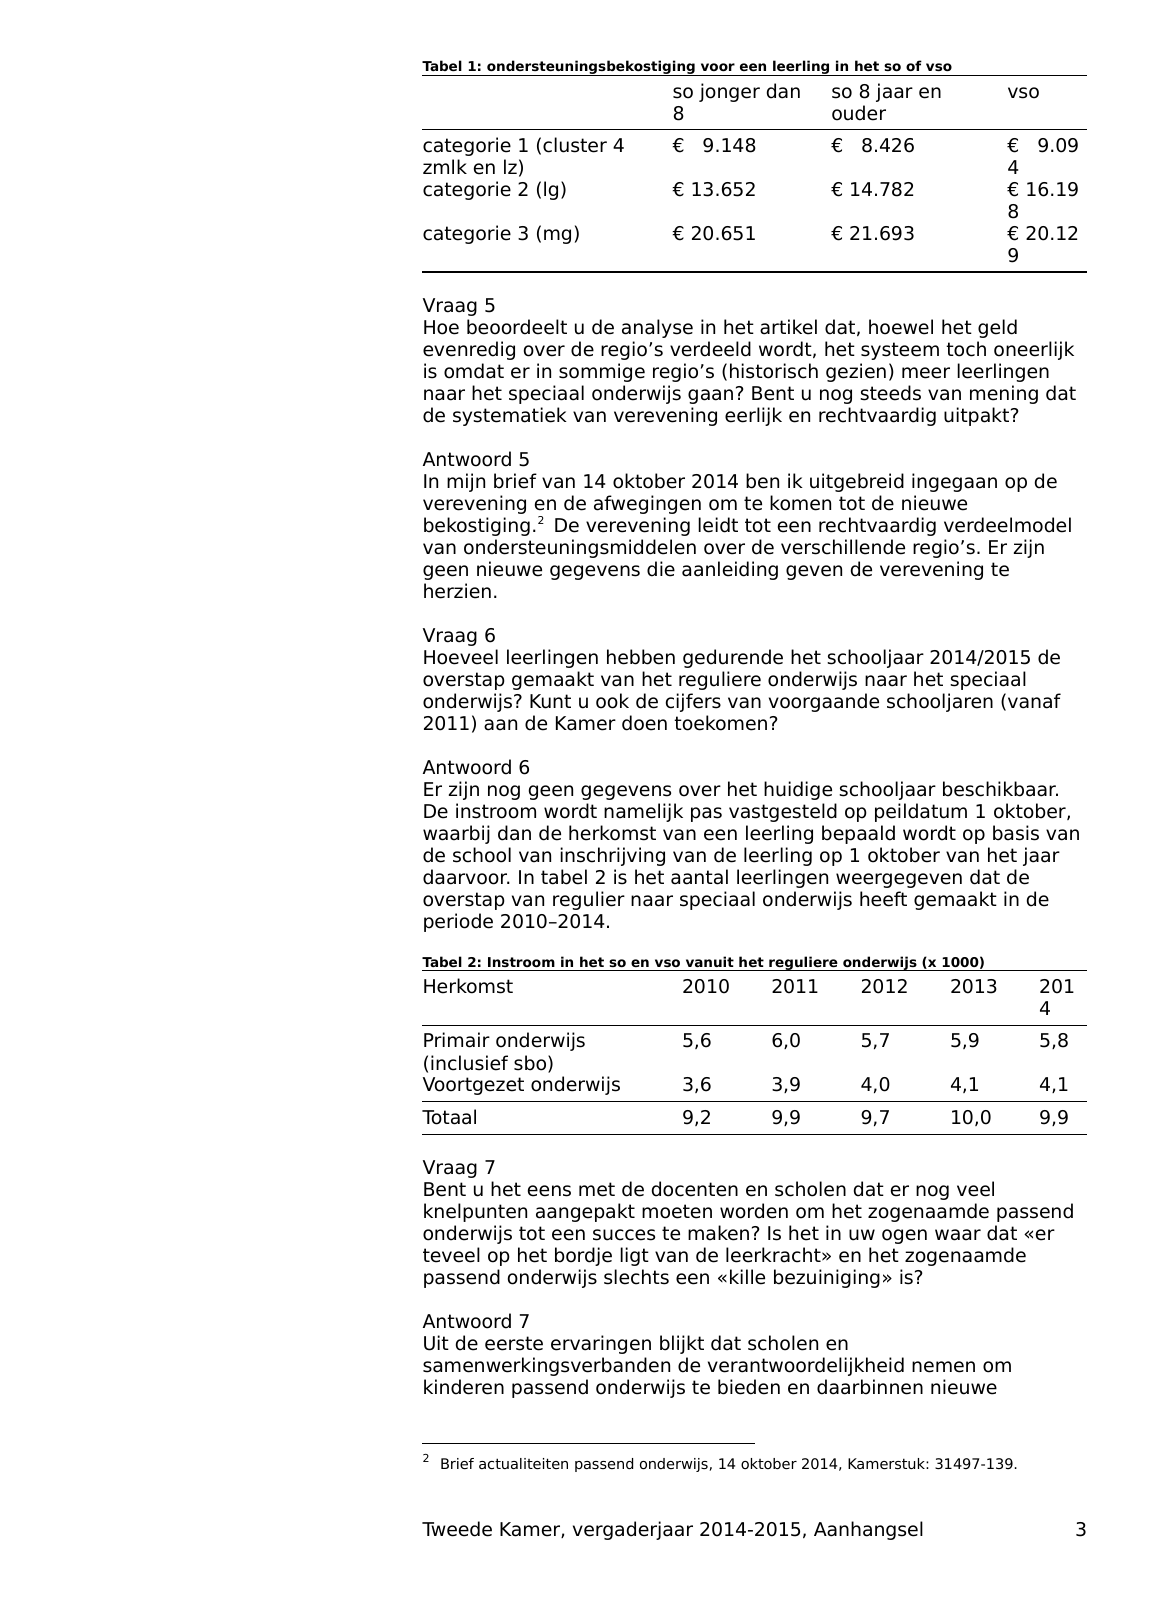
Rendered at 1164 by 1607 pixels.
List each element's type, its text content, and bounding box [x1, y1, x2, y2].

table_cell 4,1 [944, 1074, 1033, 1101]
table_cell categorie 1 (cluster 4 zmlk en lz) [422, 130, 666, 179]
text Antwoord 6 [422, 757, 1087, 779]
table_cell 2013 [944, 971, 1033, 1025]
table_cell 6,0 [765, 1026, 854, 1074]
table_cell 9,7 [855, 1102, 944, 1133]
table_cell Voortgezet onderwijs [422, 1074, 676, 1101]
table_cell 2010 [676, 971, 765, 1025]
table_header Tabel 2: Instroom in het so en vso vanuit het reguliere onderwijs (x 1000) [422, 955, 1087, 970]
table_cell categorie 3 (mg) [422, 223, 666, 271]
text In mijn brief van 14 oktober 2014 ben ik uitgebreid ingegaan op de verevening en de afwegingen om te komen tot de nieuwe bekostiging. De verevening leidt tot een rechtvaardig verdeelmodel van ondersteuningsmiddelen over de verschillende regio’s. Er zijn geen nieuwe gegevens die aanleiding geven de verevening te herzien. [422, 471, 1087, 603]
text Hoe beoordeelt u de analyse in het artikel dat, hoewel het geld evenredig over de regio’s verdeeld wordt, het systeem toch oneerlijk is omdat er in sommige regio’s (historisch gezien) meer leerlingen naar het speciaal onderwijs gaan? Bent u nog steeds van mening dat de systematiek van verevening eerlijk en rechtvaardig uitpakt? [422, 317, 1087, 427]
table_cell 9,9 [765, 1102, 854, 1133]
table_header Tabel 1: ondersteuningsbekostiging voor een leerling in het so of vso [422, 59, 1087, 75]
table_cell 3,9 [765, 1074, 854, 1101]
table_cell 2012 [855, 971, 944, 1025]
table_cell Herkomst [422, 971, 676, 1025]
text Brief actualiteiten passend onderwijs, 14 oktober 2014, Kamerstuk: 31497-139. [422, 1452, 1087, 1474]
table_cell so jonger dan 8 [666, 76, 825, 129]
text Er zijn nog geen gegevens over het huidige schooljaar beschikbaar. De instroom wordt namelijk pas vastgesteld op peildatum 1 oktober, waarbij dan de herkomst van een leerling bepaald wordt op basis van de school van inschrijving van de leerling op 1 oktober van het jaar daarvoor. In tabel 2 is het aantal leerlingen weergegeven dat de overstap van regulier naar speciaal onderwijs heeft gemaakt in de periode 2010–2014. [422, 779, 1087, 933]
table_cell 5,6 [676, 1026, 765, 1074]
table_cell € 21.693 [825, 223, 1001, 271]
table_cell 2011 [765, 971, 854, 1025]
table_cell € 9.148 [666, 130, 825, 179]
table_cell 4,1 [1033, 1074, 1087, 1101]
table_cell 9,9 [1033, 1102, 1087, 1133]
table_cell categorie 2 (lg) [422, 179, 666, 223]
table_cell 4,0 [855, 1074, 944, 1101]
table_cell € 20.651 [666, 223, 825, 271]
text Vraag 5 [422, 295, 1087, 317]
table_cell 5,8 [1033, 1026, 1087, 1074]
text Vraag 6 [422, 625, 1087, 647]
table_cell 2014 [1033, 971, 1087, 1025]
text Uit de eerste ervaringen blijkt dat scholen en samenwerkingsverbanden de verantwoordelijkheid nemen om kinderen passend onderwijs te bieden en daarbinnen nieuwe [422, 1333, 1087, 1399]
text Antwoord 7 [422, 1311, 1087, 1333]
table_cell € 20.129 [1001, 223, 1087, 271]
table_cell Primair onderwijs (inclusief sbo) [422, 1026, 676, 1074]
text Vraag 7 [422, 1157, 1087, 1179]
table_cell € 8.426 [825, 130, 1001, 179]
table_cell Totaal [422, 1102, 676, 1133]
table_cell 5,9 [944, 1026, 1033, 1074]
text Bent u het eens met de docenten en scholen dat er nog veel knelpunten aangepakt moeten worden om het zogenaamde passend onderwijs tot een succes te maken? Is het in uw ogen waar dat «er teveel op het bordje ligt van de leerkracht» en het zogenaamde passend onderwijs slechts een «kille bezuiniging» is? [422, 1179, 1087, 1288]
table_cell 5,7 [855, 1026, 944, 1074]
table_cell 9,2 [676, 1102, 765, 1133]
table_cell 3,6 [676, 1074, 765, 1101]
table_cell € 13.652 [666, 179, 825, 223]
table_cell € 9.094 [1001, 130, 1087, 179]
table_cell € 16.198 [1001, 179, 1087, 223]
table_cell so 8 jaar en ouder [825, 76, 1001, 129]
table_cell vso [1001, 76, 1087, 129]
table_cell 10,0 [944, 1102, 1033, 1133]
table_cell [422, 76, 666, 129]
text Hoeveel leerlingen hebben gedurende het schooljaar 2014/2015 de overstap gemaakt van het reguliere onderwijs naar het speciaal onderwijs? Kunt u ook de cijfers van voorgaande schooljaren (vanaf 2011) aan de Kamer doen toekomen? [422, 647, 1087, 735]
text Antwoord 5 [422, 449, 1087, 471]
table_cell € 14.782 [825, 179, 1001, 223]
